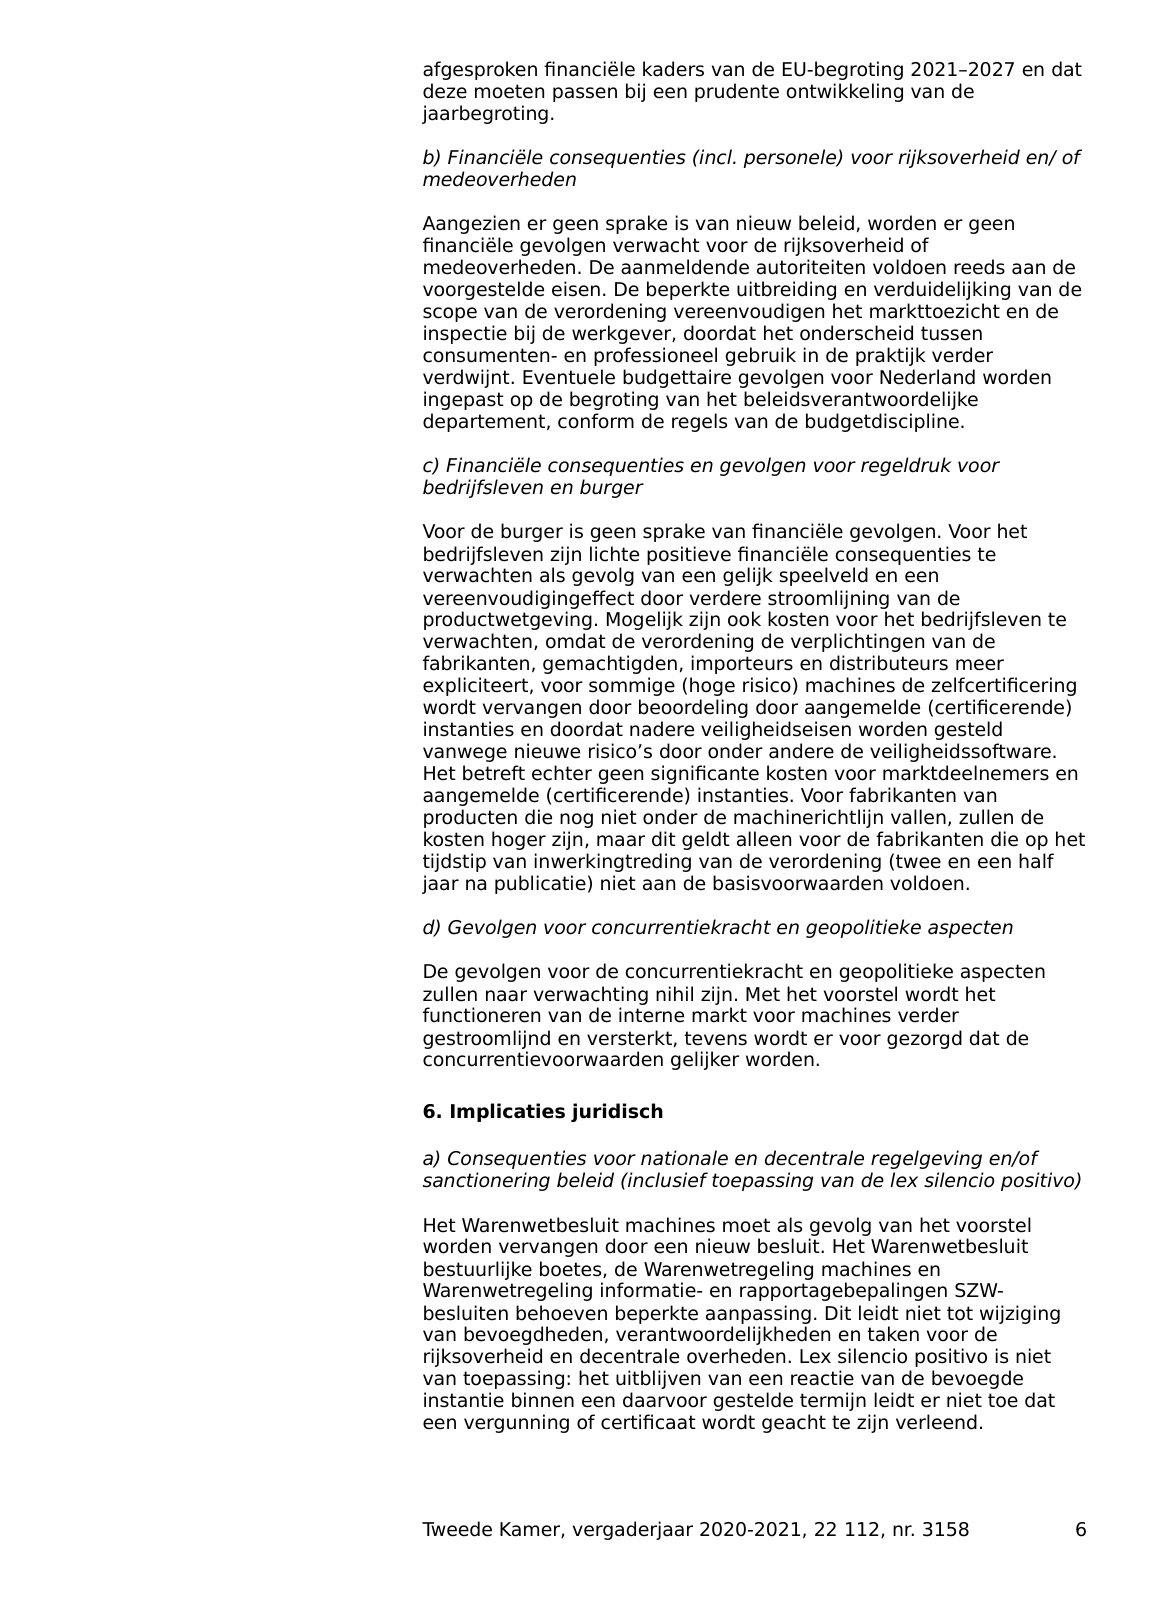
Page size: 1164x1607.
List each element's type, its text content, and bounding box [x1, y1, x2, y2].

text De gevolgen voor de concurrentiekracht en geopolitieke aspecten zullen naar verwachting nihil zijn. Met het voorstel wordt het functioneren van de interne markt voor machines verder gestroomlijnd en versterkt, tevens wordt er voor gezorgd dat de concurrentievoorwaarden gelijker worden. [422, 961, 1087, 1071]
text afgesproken financiële kaders van de EU-begroting 2021–2027 en dat deze moeten passen bij een prudente ontwikkeling van de jaarbegroting. [422, 59, 1087, 125]
text Het Warenwetbesluit machines moet als gevolg van het voorstel worden vervangen door een nieuw besluit. Het Warenwetbesluit bestuurlijke boetes, de Warenwetregeling machines en Warenwetregeling informatie- en rapportagebepalingen SZW-besluiten behoeven beperkte aanpassing. Dit leidt niet tot wijziging van bevoegdheden, verantwoordelijkheden en taken voor de rijksoverheid en decentrale overheden. Lex silencio positivo is niet van toepassing: het uitblijven van een reactie van de bevoegde instantie binnen een daarvoor gestelde termijn leidt er niet toe dat een vergunning of certificaat wordt geacht te zijn verleend. [422, 1214, 1087, 1434]
subtitle 6. Implicaties juridisch [422, 1101, 1087, 1123]
subtitle c) Financiële consequenties en gevolgen voor regeldruk voor bedrijfsleven en burger [422, 455, 1087, 499]
text Voor de burger is geen sprake van financiële gevolgen. Voor het bedrijfsleven zijn lichte positieve financiële consequenties te verwachten als gevolg van een gelijk speelveld en een vereenvoudigingeffect door verdere stroomlijning van de productwetgeving. Mogelijk zijn ook kosten voor het bedrijfsleven te verwachten, omdat de verordening de verplichtingen van de fabrikanten, gemachtigden, importeurs en distributeurs meer expliciteert, voor sommige (hoge risico) machines de zelfcertificering wordt vervangen door beoordeling door aangemelde (certificerende) instanties en doordat nadere veiligheidseisen worden gesteld vanwege nieuwe risico’s door onder andere de veiligheidssoftware. Het betreft echter geen significante kosten voor marktdeelnemers en aangemelde (certificerende) instanties. Voor fabrikanten van producten die nog niet onder de machinerichtlijn vallen, zullen de kosten hoger zijn, maar dit geldt alleen voor de fabrikanten die op het tijdstip van inwerkingtreding van de verordening (twee en een half jaar na publicatie) niet aan de basisvoorwaarden voldoen. [422, 521, 1087, 895]
subtitle a) Consequenties voor nationale en decentrale regelgeving en/of sanctionering beleid (inclusief toepassing van de lex silencio positivo) [422, 1148, 1087, 1192]
subtitle d) Gevolgen voor concurrentiekracht en geopolitieke aspecten [422, 917, 1087, 939]
text Aangezien er geen sprake is van nieuw beleid, worden er geen financiële gevolgen verwacht voor de rijksoverheid of medeoverheden. De aanmeldende autoriteiten voldoen reeds aan de voorgestelde eisen. De beperkte uitbreiding en verduidelijking van de scope van de verordening vereenvoudigen het markttoezicht en de inspectie bij de werkgever, doordat het onderscheid tussen consumenten- en professioneel gebruik in de praktijk verder verdwijnt. Eventuele budgettaire gevolgen voor Nederland worden ingepast op de begroting van het beleidsverantwoordelijke departement, conform de regels van de budgetdiscipline. [422, 213, 1087, 433]
subtitle b) Financiële consequenties (incl. personele) voor rijksoverheid en/ of medeoverheden [422, 147, 1087, 191]
